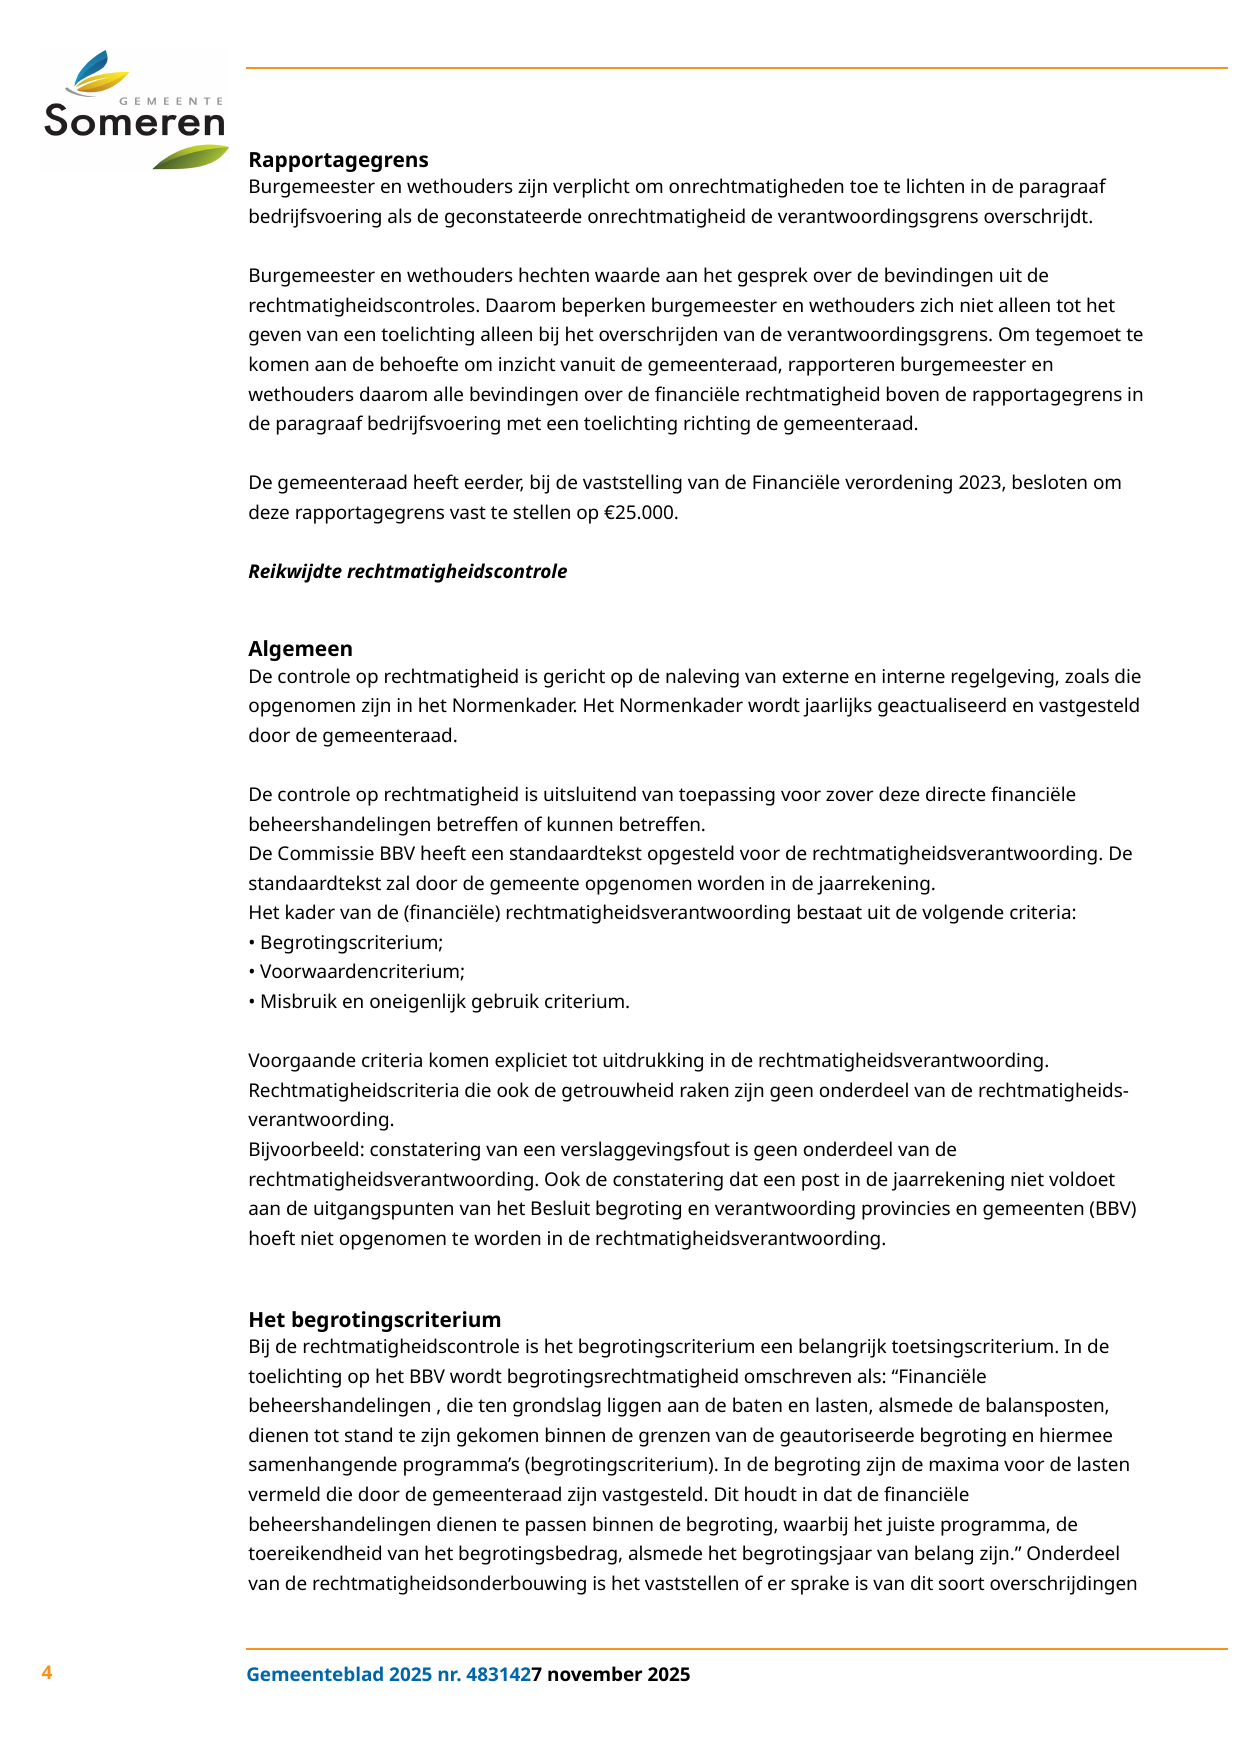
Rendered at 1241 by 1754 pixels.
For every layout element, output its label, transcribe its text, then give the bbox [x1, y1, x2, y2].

picture [41, 47, 231, 172]
text Bij de rechtmatigheidscontrole is het begrotingscriterium een belangrijk toetsingscriterium. In de toelichting op het BBV wordt begrotingsrechtmatigheid omschreven als: “Financiële beheershandelingen , die ten grondslag liggen aan de baten en lasten, alsmede de balansposten, dienen tot stand te zijn gekomen binnen de grenzen van de geautoriseerde begroting en hiermee samenhangende programma’s (begrotingscriterium). In de begroting zijn de maxima voor de lasten vermeld die door de gemeenteraad zijn vastgesteld. Dit houdt in dat de financiële beheershandelingen dienen te passen binnen de begroting, waarbij het juiste programma, de toereikendheid van het begrotingsbedrag, alsmede het begrotingsjaar van belang zijn.” Onderdeel van de rechtmatigheidsonderbouwing is het vaststellen of er sprake is van dit soort overschrijdingen [248, 1333, 1152, 1596]
text Het kader van de (financiële) rechtmatigheidsverantwoording bestaat uit de volgende criteria: [248, 899, 1152, 925]
text Bijvoorbeeld: constatering van een verslaggevingsfout is geen onderdeel van de rechtmatigheidsverantwoording. Ook de constatering dat een post in de jaarrekening niet voldoet aan de uitgangspunten van het Besluit begroting en verantwoording provincies en gemeenten (BBV) hoeft niet opgenomen te worden in de rechtmatigheidsverantwoording. [248, 1136, 1152, 1251]
text Reikwijdte rechtmatigheidscontrole [248, 558, 1152, 584]
text Burgemeester en wethouders hechten waarde aan het gesprek over de bevindingen uit de rechtmatigheidscontroles. Daarom beperken burgemeester en wethouders zich niet alleen tot het geven van een toelichting alleen bij het overschrijden van de verantwoordingsgrens. Om tegemoet te komen aan de behoefte om inzicht vanuit de gemeenteraad, rapporteren burgemeester en wethouders daarom alle bevindingen over de financiële rechtmatigheid boven de rapportagegrens in de paragraaf bedrijfsvoering met een toelichting richting de gemeenteraad. [248, 262, 1152, 436]
text • Begrotingscriterium; [248, 929, 1152, 955]
text • Misbruik en oneigenlijk gebruik criterium. [248, 988, 1152, 1014]
text De controle op rechtmatigheid is gericht op de naleving van externe en interne regelgeving, zoals die opgenomen zijn in het Normenkader. Het Normenkader wordt jaarlijks geactualiseerd en vastgesteld door de gemeenteraad. [248, 663, 1152, 748]
text Het begrotingscriterium [248, 1305, 1152, 1333]
text De controle op rechtmatigheid is uitsluitend van toepassing voor zover deze directe financiële beheershandelingen betreffen of kunnen betreffen. [248, 781, 1152, 836]
text De Commissie BBV heeft een standaardtekst opgesteld voor de rechtmatigheidsverantwoording. De standaardtekst zal door de gemeente opgenomen worden in de jaarrekening. [248, 840, 1152, 896]
text • Voorwaardencriterium; [248, 959, 1152, 984]
text De gemeenteraad heeft eerder, bij de vaststelling van de Financiële verordening 2023, besloten om deze rapportagegrens vast te stellen op €25.000. [248, 469, 1152, 525]
text Voorgaande criteria komen expliciet tot uitdrukking in de rechtmatigheidsverantwoording. Rechtmatigheidscriteria die ook de getrouwheid raken zijn geen onderdeel van de rechtmatigheids-verantwoording. [248, 1047, 1152, 1132]
text Burgemeester en wethouders zijn verplicht om onrechtmatigheden toe te lichten in de paragraaf bedrijfsvoering als de geconstateerde onrechtmatigheid de verantwoordingsgrens overschrijdt. [248, 174, 1152, 229]
text Algemeen [248, 634, 1152, 663]
text Rapportagegrens [248, 145, 1152, 174]
